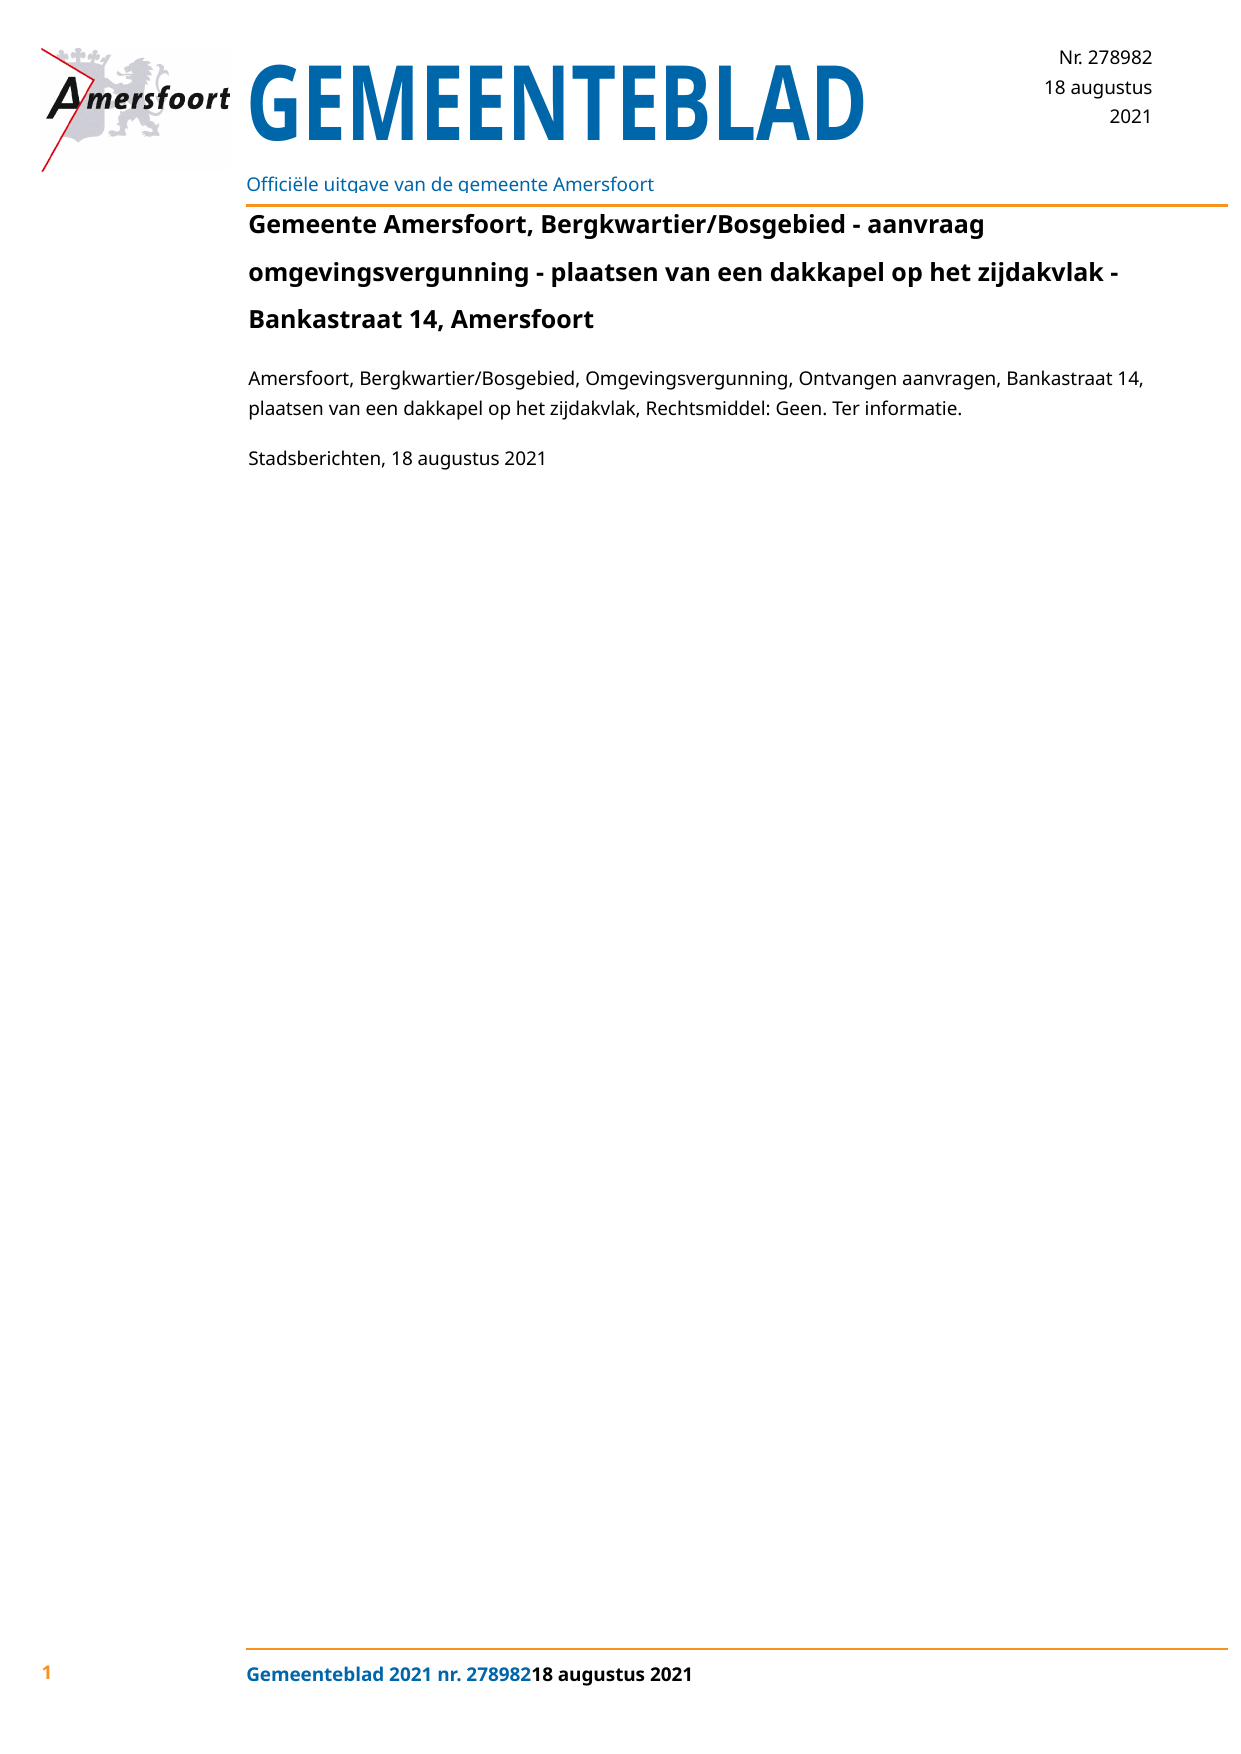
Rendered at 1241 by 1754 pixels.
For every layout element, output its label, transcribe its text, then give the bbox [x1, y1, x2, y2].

text Gemeente Amersfoort, Bergkwartier/Bosgebied - aanvraag omgevingsvergunning - plaatsen van een dakkapel op het zijdakvlak - Bankastraat 14, Amersfoort [248, 207, 1152, 336]
picture [41, 47, 231, 172]
text Amersfoort, Bergkwartier/Bosgebied, Omgevingsvergunning, Ontvangen aanvragen, Bankastraat 14, plaatsen van een dakkapel op het zijdakvlak, Rechtsmiddel: Geen. Ter informatie. [248, 366, 1152, 421]
text Stadsberichten, 18 augustus 2021 [248, 446, 1152, 471]
